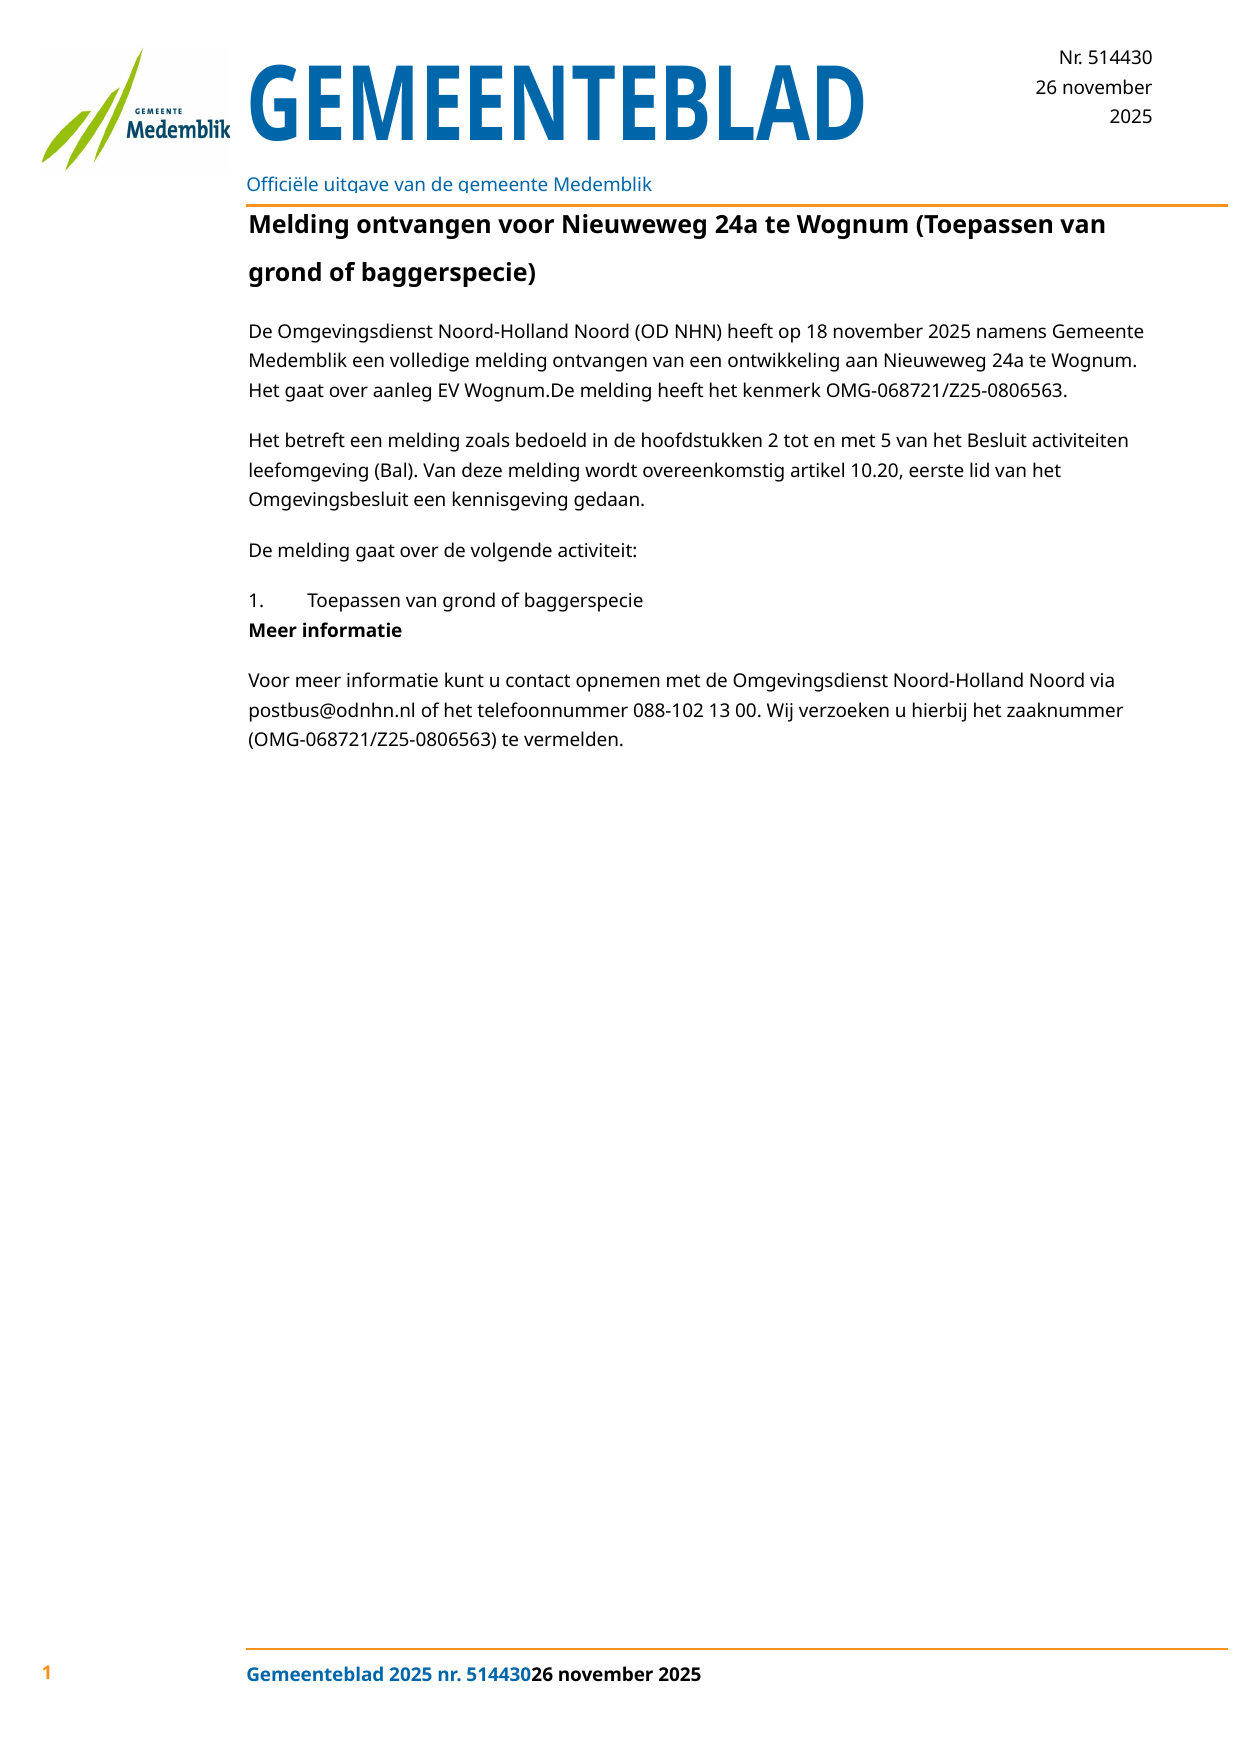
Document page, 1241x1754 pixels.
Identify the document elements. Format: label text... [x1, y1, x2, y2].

text Meer informatie [248, 617, 1152, 643]
text Melding ontvangen voor Nieuweweg 24a te Wognum (Toepassen van grond of baggerspecie) [248, 207, 1152, 288]
picture [41, 47, 231, 172]
list Toepassen van grond of baggerspecie [248, 587, 1152, 613]
text De Omgevingsdienst Noord-Holland Noord (OD NHN) heeft op 18 november 2025 namens Gemeente Medemblik een volledige melding ontvangen van een ontwikkeling aan Nieuweweg 24a te Wognum. Het gaat over aanleg EV Wognum.De melding heeft het kenmerk OMG-068721/Z25-0806563. [248, 318, 1152, 403]
text Het betreft een melding zoals bedoeld in de hoofdstukken 2 tot en met 5 van het Besluit activiteiten leefomgeving (Bal). Van deze melding wordt overeenkomstig artikel 10.20, eerste lid van het Omgevingsbesluit een kennisgeving gedaan. [248, 427, 1152, 512]
text Voor meer informatie kunt u contact opnemen met de Omgevingsdienst Noord-Holland Noord via postbus@odnhn.nl of het telefoonnummer 088-102 13 00. Wij verzoeken u hierbij het zaaknummer (OMG-068721/Z25-0806563) te vermelden. [248, 667, 1152, 752]
text De melding gaat over de volgende activiteit: [248, 537, 1152, 563]
